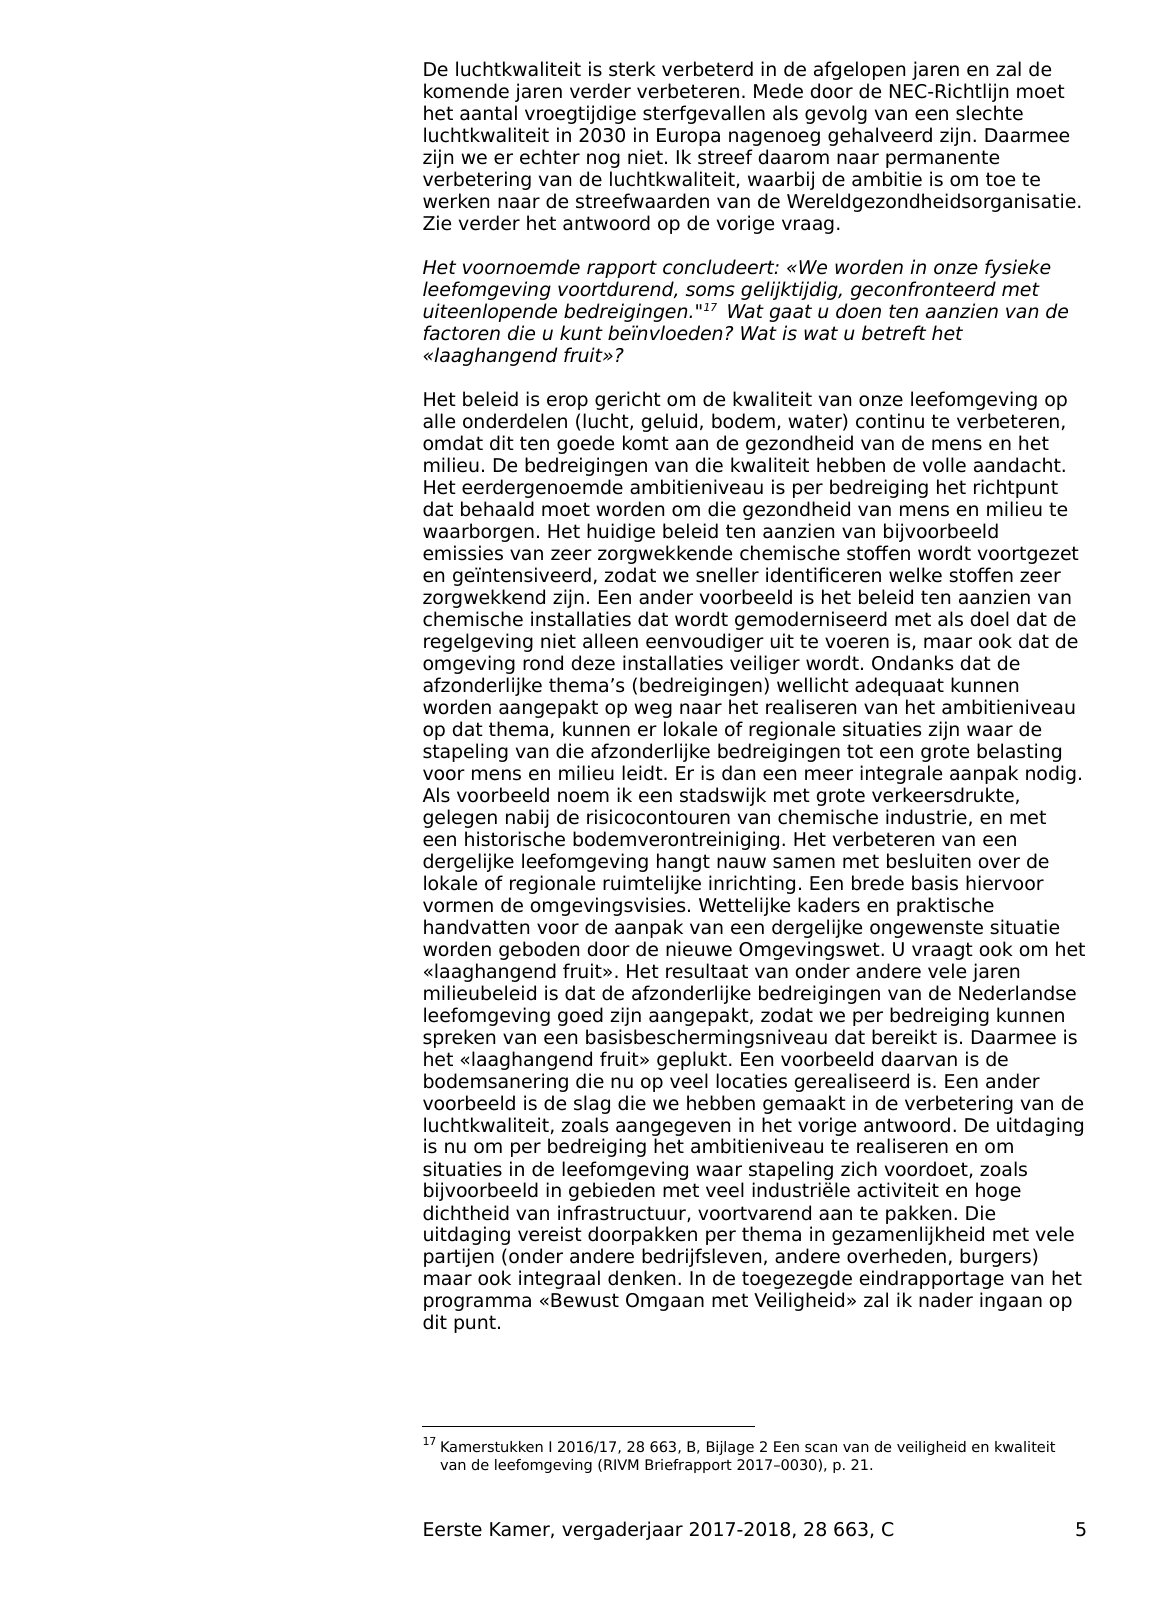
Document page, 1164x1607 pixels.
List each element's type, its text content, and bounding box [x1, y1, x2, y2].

text Het voornoemde rapport concludeert: «We worden in onze fysieke leefomgeving voortdurend, soms gelijktijdig, geconfronteerd met uiteenlopende bedreigingen." Wat gaat u doen ten aanzien van de factoren die u kunt beïnvloeden? Wat is wat u betreft het «laaghangend fruit»? [422, 257, 1087, 367]
text Het beleid is erop gericht om de kwaliteit van onze leefomgeving op alle onderdelen (lucht, geluid, bodem, water) continu te verbeteren, omdat dit ten goede komt aan de gezondheid van de mens en het milieu. De bedreigingen van die kwaliteit hebben de volle aandacht. Het eerdergenoemde ambitieniveau is per bedreiging het richtpunt dat behaald moet worden om die gezondheid van mens en milieu te waarborgen. Het huidige beleid ten aanzien van bijvoorbeeld emissies van zeer zorgwekkende chemische stoffen wordt voortgezet en geïntensiveerd, zodat we sneller identificeren welke stoffen zeer zorgwekkend zijn. Een ander voorbeeld is het beleid ten aanzien van chemische installaties dat wordt gemoderniseerd met als doel dat de regelgeving niet alleen eenvoudiger uit te voeren is, maar ook dat de omgeving rond deze installaties veiliger wordt. Ondanks dat de afzonderlijke thema’s (bedreigingen) wellicht adequaat kunnen worden aangepakt op weg naar het realiseren van het ambitieniveau op dat thema, kunnen er lokale of regionale situaties zijn waar de stapeling van die afzonderlijke bedreigingen tot een grote belasting voor mens en milieu leidt. Er is dan een meer integrale aanpak nodig. Als voorbeeld noem ik een stadswijk met grote verkeersdrukte, gelegen nabij de risicocontouren van chemische industrie, en met een historische bodemverontreiniging. Het verbeteren van een dergelijke leefomgeving hangt nauw samen met besluiten over de lokale of regionale ruimtelijke inrichting. Een brede basis hiervoor vormen de omgevingsvisies. Wettelijke kaders en praktische handvatten voor de aanpak van een dergelijke ongewenste situatie worden geboden door de nieuwe Omgevingswet. U vraagt ook om het «laaghangend fruit». Het resultaat van onder andere vele jaren milieubeleid is dat de afzonderlijke bedreigingen van de Nederlandse leefomgeving goed zijn aangepakt, zodat we per bedreiging kunnen spreken van een basisbeschermingsniveau dat bereikt is. Daarmee is het «laaghangend fruit» geplukt. Een voorbeeld daarvan is de bodemsanering die nu op veel locaties gerealiseerd is. Een ander voorbeeld is de slag die we hebben gemaakt in de verbetering van de luchtkwaliteit, zoals aangegeven in het vorige antwoord. De uitdaging is nu om per bedreiging het ambitieniveau te realiseren en om situaties in de leefomgeving waar stapeling zich voordoet, zoals bijvoorbeeld in gebieden met veel industriële activiteit en hoge dichtheid van infrastructuur, voortvarend aan te pakken. Die uitdaging vereist doorpakken per thema in gezamenlijkheid met vele partijen (onder andere bedrijfsleven, andere overheden, burgers) maar ook integraal denken. In de toegezegde eindrapportage van het programma «Bewust Omgaan met Veiligheid» zal ik nader ingaan op dit punt. [422, 389, 1087, 1334]
text De luchtkwaliteit is sterk verbeterd in de afgelopen jaren en zal de komende jaren verder verbeteren. Mede door de NEC-Richtlijn moet het aantal vroegtijdige sterfgevallen als gevolg van een slechte luchtkwaliteit in 2030 in Europa nagenoeg gehalveerd zijn. Daarmee zijn we er echter nog niet. Ik streef daarom naar permanente verbetering van de luchtkwaliteit, waarbij de ambitie is om toe te werken naar de streefwaarden van de Wereldgezondheidsorganisatie. Zie verder het antwoord op de vorige vraag. [422, 59, 1087, 235]
text Kamerstukken I 2016/17, 28 663, B, Bijlage 2 Een scan van de veiligheid en kwaliteit van de leefomgeving (RIVM Briefrapport 2017–0030), p. 21. [422, 1435, 1087, 1474]
